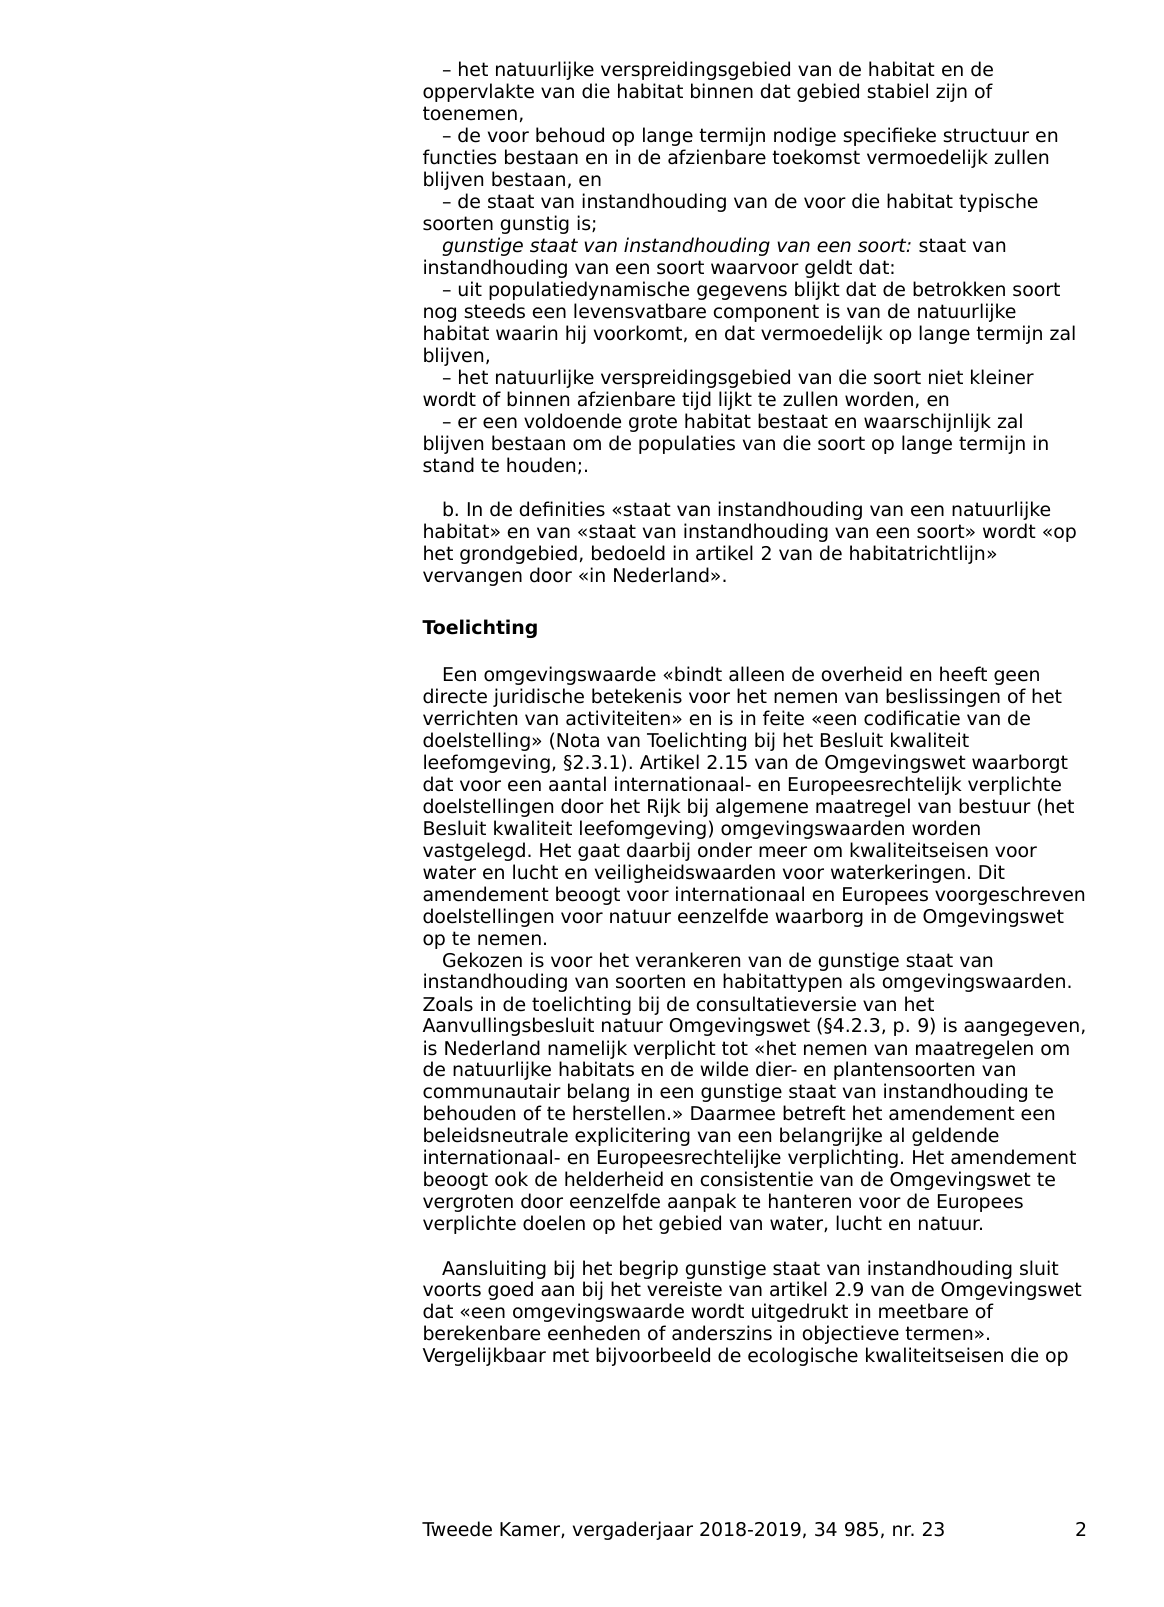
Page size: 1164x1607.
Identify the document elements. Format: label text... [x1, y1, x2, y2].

text b. In de definities «staat van instandhouding van een natuurlijke habitat» en van «staat van instandhouding van een soort» wordt «op het grondgebied, bedoeld in artikel 2 van de habitatrichtlijn» vervangen door «in Nederland». [422, 499, 1087, 587]
text – het natuurlijke verspreidingsgebied van die soort niet kleiner wordt of binnen afzienbare tijd lijkt te zullen worden, en [422, 367, 1087, 411]
text – er een voldoende grote habitat bestaat en waarschijnlijk zal blijven bestaan om de populaties van die soort op lange termijn in stand te houden;. [422, 411, 1087, 477]
text – het natuurlijke verspreidingsgebied van de habitat en de oppervlakte van die habitat binnen dat gebied stabiel zijn of toenemen, [422, 59, 1087, 125]
text – de staat van instandhouding van de voor die habitat typische soorten gunstig is; [422, 191, 1087, 235]
text Gekozen is voor het verankeren van de gunstige staat van instandhouding van soorten en habitattypen als omgevingswaarden. Zoals in de toelichting bij de consultatieversie van het Aanvullingsbesluit natuur Omgevingswet (§4.2.3, p. 9) is aangegeven, is Nederland namelijk verplicht tot «het nemen van maatregelen om de natuurlijke habitats en de wilde dier- en plantensoorten van communautair belang in een gunstige staat van instandhouding te behouden of te herstellen.» Daarmee betreft het amendement een beleidsneutrale explicitering van een belangrijke al geldende internationaal- en Europeesrechtelijke verplichting. Het amendement beoogt ook de helderheid en consistentie van de Omgevingswet te vergroten door eenzelfde aanpak te hanteren voor de Europees verplichte doelen op het gebied van water, lucht en natuur. [422, 949, 1087, 1235]
text Een omgevingswaarde «bindt alleen de overheid en heeft geen directe juridische betekenis voor het nemen van beslissingen of het verrichten van activiteiten» en is in feite «een codificatie van de doelstelling» (Nota van Toelichting bij het Besluit kwaliteit leefomgeving, §2.3.1). Artikel 2.15 van de Omgevingswet waarborgt dat voor een aantal internationaal- en Europeesrechtelijk verplichte doelstellingen door het Rijk bij algemene maatregel van bestuur (het Besluit kwaliteit leefomgeving) omgevingswaarden worden vastgelegd. Het gaat daarbij onder meer om kwaliteitseisen voor water en lucht en veiligheidswaarden voor waterkeringen. Dit amendement beoogt voor internationaal en Europees voorgeschreven doelstellingen voor natuur eenzelfde waarborg in de Omgevingswet op te nemen. [422, 664, 1087, 949]
text – de voor behoud op lange termijn nodige specifieke structuur en functies bestaan en in de afzienbare toekomst vermoedelijk zullen blijven bestaan, en [422, 125, 1087, 191]
subtitle Toelichting [422, 617, 1087, 639]
text – uit populatiedynamische gegevens blijkt dat de betrokken soort nog steeds een levensvatbare component is van de natuurlijke habitat waarin hij voorkomt, en dat vermoedelijk op lange termijn zal blijven, [422, 279, 1087, 367]
text gunstige staat van instandhouding van een soort: staat van instandhouding van een soort waarvoor geldt dat: [422, 235, 1087, 279]
text Aansluiting bij het begrip gunstige staat van instandhouding sluit voorts goed aan bij het vereiste van artikel 2.9 van de Omgevingswet dat «een omgevingswaarde wordt uitgedrukt in meetbare of berekenbare eenheden of anderszins in objectieve termen». Vergelijkbaar met bijvoorbeeld de ecologische kwaliteitseisen die op [422, 1257, 1087, 1367]
